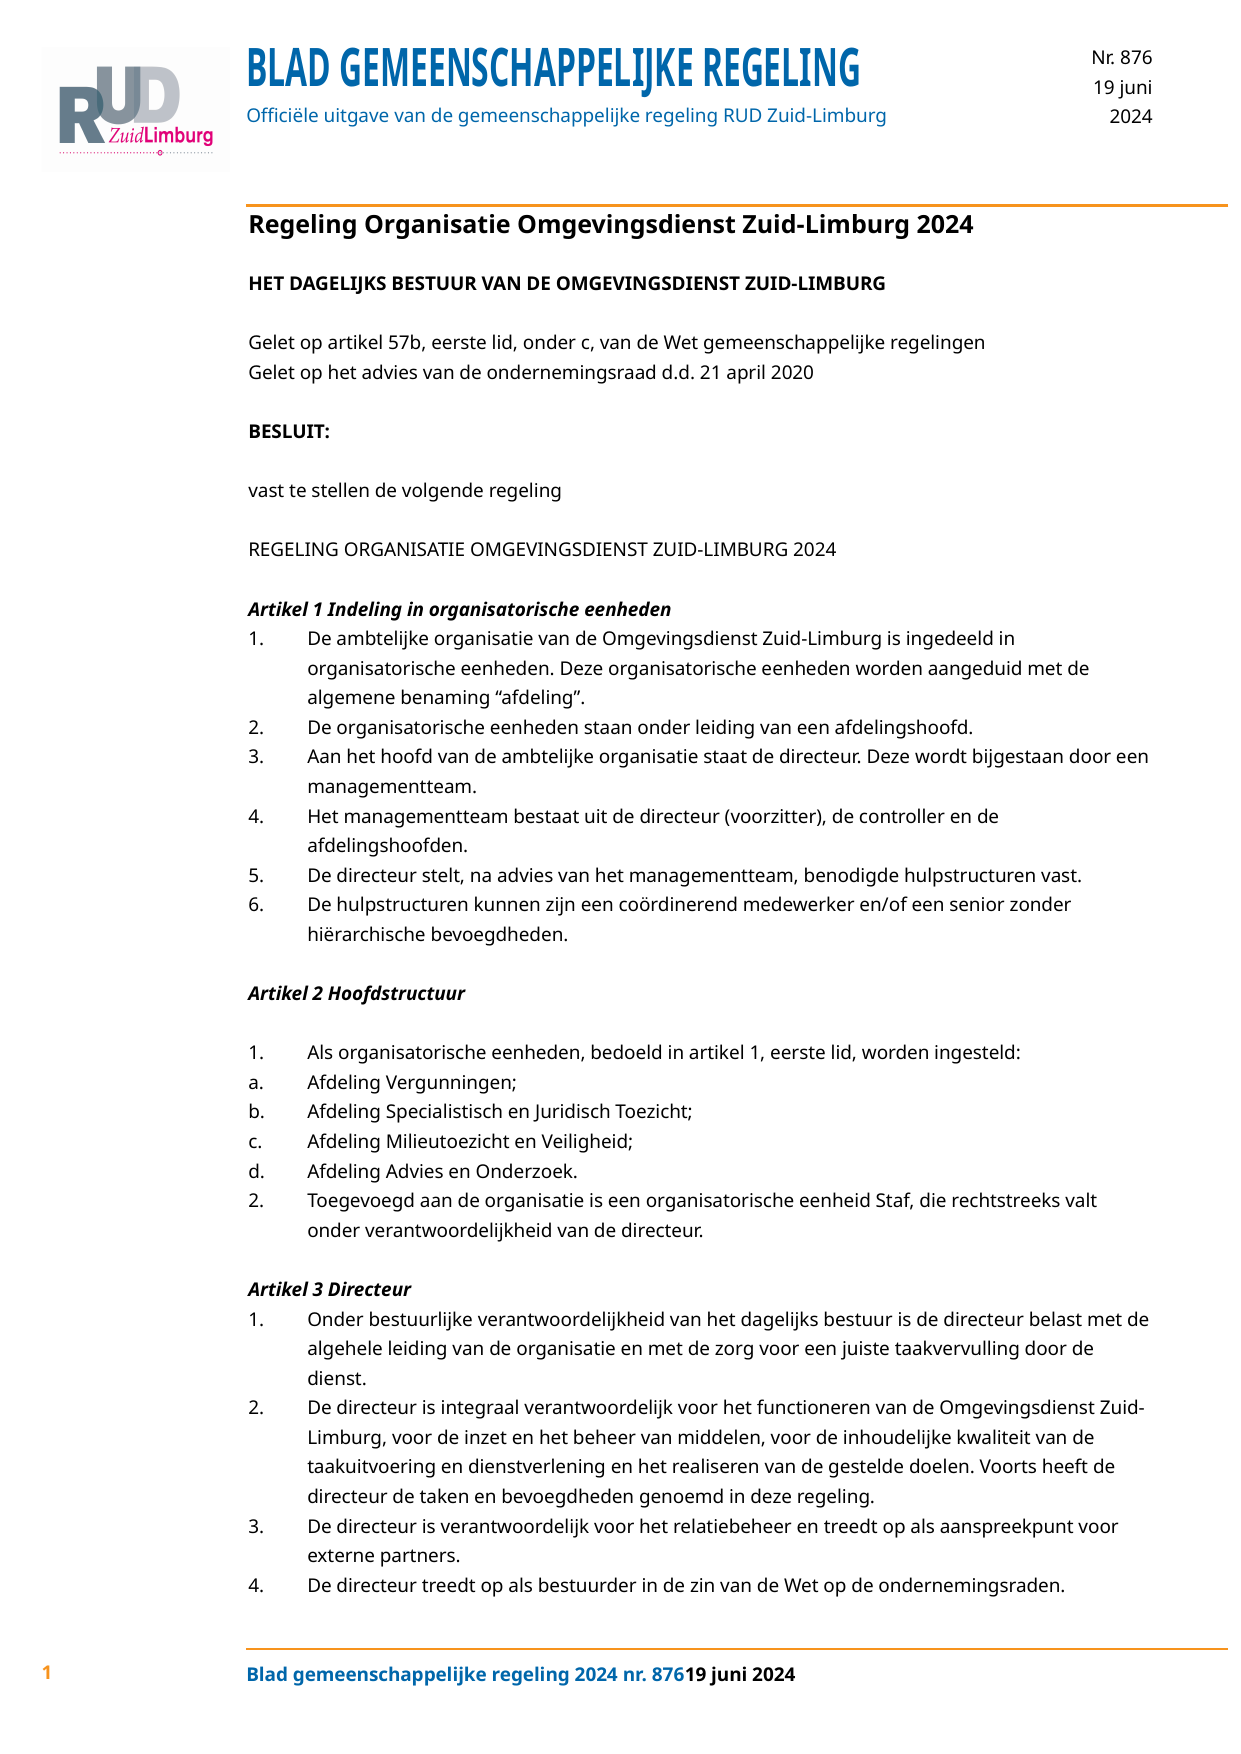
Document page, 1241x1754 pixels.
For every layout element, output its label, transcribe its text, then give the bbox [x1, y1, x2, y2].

list De ambtelijke organisatie van de Omgevingsdienst Zuid-Limburg is ingedeeld in organisatorische eenheden. Deze organisatorische eenheden worden aangeduid met de algemene benaming “afdeling”. [248, 625, 1152, 710]
list Afdeling Advies en Onderzoek. [248, 1158, 1152, 1183]
list Als organisatorische eenheden, bedoeld in artikel 1, eerste lid, worden ingesteld: [248, 1039, 1152, 1065]
list De directeur is verantwoordelijk voor het relatiebeheer en treedt op als aanspreekpunt voor externe partners. [248, 1513, 1152, 1568]
list De directeur is integraal verantwoordelijk voor het functioneren van de Omgevingsdienst Zuid-Limburg, voor de inzet en het beheer van middelen, voor de inhoudelijke kwaliteit van de taakuitvoering en dienstverlening en het realiseren van de gestelde doelen. Voorts heeft de directeur de taken en bevoegdheden genoemd in deze regeling. [248, 1394, 1152, 1509]
list Afdeling Milieutoezicht en Veiligheid; [248, 1128, 1152, 1154]
text Regeling Organisatie Omgevingsdienst Zuid-Limburg 2024 [248, 207, 1152, 241]
list Toegevoegd aan de organisatie is een organisatorische eenheid Staf, die rechtstreeks valt onder verantwoordelijkheid van de directeur. [248, 1187, 1152, 1243]
list Afdeling Specialistisch en Juridisch Toezicht; [248, 1099, 1152, 1124]
list De directeur stelt, na advies van het managementteam, benodigde hulpstructuren vast. [248, 862, 1152, 888]
list Onder bestuurlijke verantwoordelijkheid van het dagelijks bestuur is de directeur belast met de algehele leiding van de organisatie en met de zorg voor een juiste taakvervulling door de dienst. [248, 1306, 1152, 1391]
text Artikel 3 Directeur [248, 1276, 1152, 1302]
text Gelet op het advies van de ondernemingsraad d.d. 21 april 2020 [248, 359, 1152, 385]
list De hulpstructuren kunnen zijn een coördinerend medewerker en/of een senior zonder hiërarchische bevoegdheden. [248, 892, 1152, 947]
text Artikel 2 Hoofdstructuur [248, 980, 1152, 1006]
list De directeur treedt op als bestuurder in de zin van de Wet op de ondernemingsraden. [248, 1572, 1152, 1598]
text BESLUIT: [248, 418, 1152, 444]
text Gelet op artikel 57b, eerste lid, onder c, van de Wet gemeenschappelijke regelingen [248, 329, 1152, 355]
list Aan het hoofd van de ambtelijke organisatie staat de directeur. Deze wordt bijgestaan door een managementteam. [248, 744, 1152, 799]
list De organisatorische eenheden staan onder leiding van een afdelingshoofd. [248, 714, 1152, 740]
list Het managementteam bestaat uit de directeur (voorzitter), de controller en de afdelingshoofden. [248, 803, 1152, 858]
text HET DAGELIJKS BESTUUR VAN DE OMGEVINGSDIENST ZUID-LIMBURG [248, 270, 1152, 296]
text REGELING ORGANISATIE OMGEVINGSDIENST ZUID-LIMBURG 2024 [248, 537, 1152, 562]
text Artikel 1 Indeling in organisatorische eenheden [248, 596, 1152, 621]
picture [41, 47, 231, 172]
text vast te stellen de volgende regeling [248, 477, 1152, 503]
list Afdeling Vergunningen; [248, 1069, 1152, 1095]
